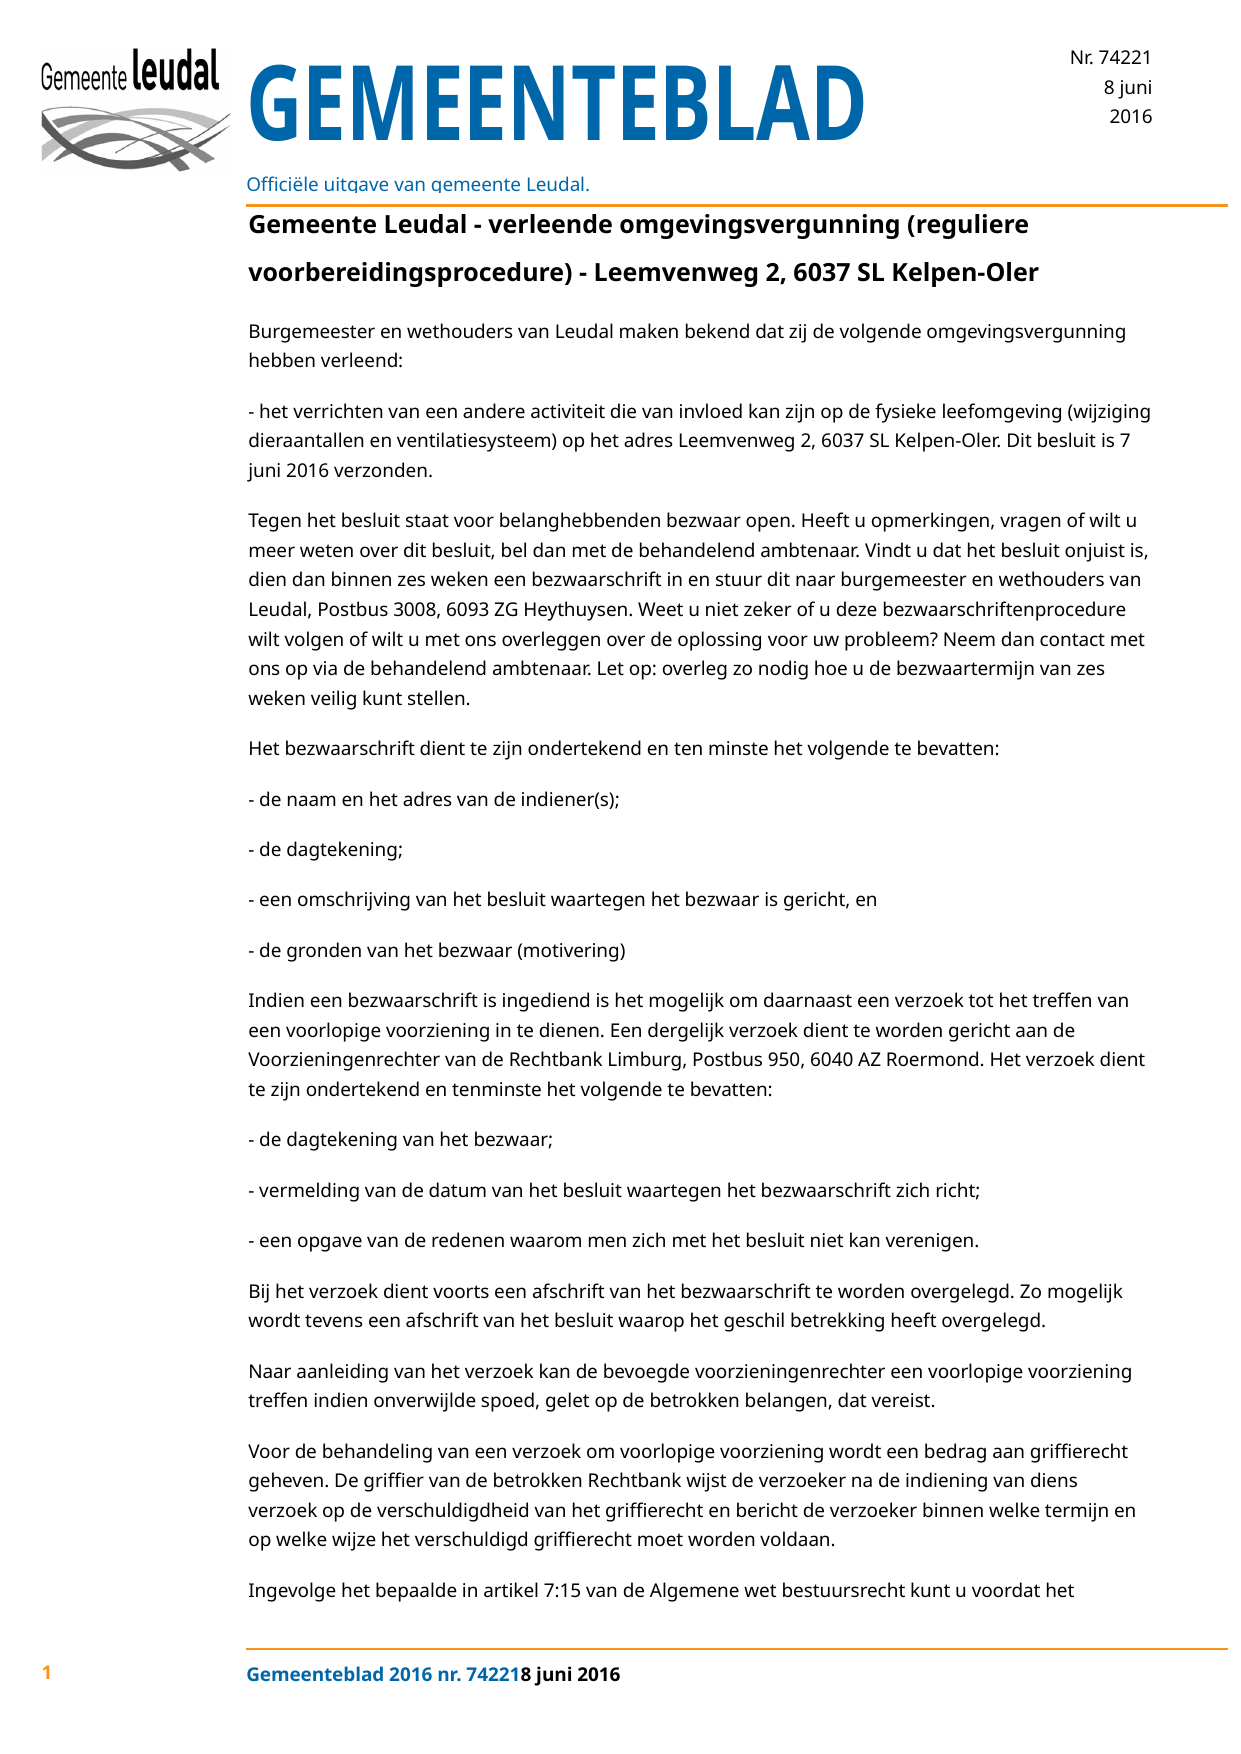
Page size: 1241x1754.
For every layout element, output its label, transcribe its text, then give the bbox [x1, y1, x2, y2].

text - het verrichten van een andere activiteit die van invloed kan zijn op de fysieke leefomgeving (wijziging dieraantallen en ventilatiesysteem) op het adres Leemvenweg 2, 6037 SL Kelpen-Oler. Dit besluit is 7 juni 2016 verzonden. [248, 398, 1152, 483]
text - de gronden van het bezwaar (motivering) [248, 937, 1152, 963]
text Gemeente Leudal - verleende omgevingsvergunning (reguliere voorbereidingsprocedure) - Leemvenweg 2, 6037 SL Kelpen-Oler [248, 207, 1152, 288]
text Bij het verzoek dient voorts een afschrift van het bezwaarschrift te worden overgelegd. Zo mogelijk wordt tevens een afschrift van het besluit waarop het geschil betrekking heeft overgelegd. [248, 1278, 1152, 1333]
text Tegen het besluit staat voor belanghebbenden bezwaar open. Heeft u opmerkingen, vragen of wilt u meer weten over dit besluit, bel dan met de behandelend ambtenaar. Vindt u dat het besluit onjuist is, dien dan binnen zes weken een bezwaarschrift in en stuur dit naar burgemeester en wethouders van Leudal, Postbus 3008, 6093 ZG Heythuysen. Weet u niet zeker of u deze bezwaarschriftenprocedure wilt volgen of wilt u met ons overleggen over de oplossing voor uw probleem? Neem dan contact met ons op via de behandelend ambtenaar. Let op: overleg zo nodig hoe u de bezwaartermijn van zes weken veilig kunt stellen. [248, 507, 1152, 711]
text Indien een bezwaarschrift is ingediend is het mogelijk om daarnaast een verzoek tot het treffen van een voorlopige voorziening in te dienen. Een dergelijk verzoek dient te worden gericht aan de Voorzieningenrechter van de Rechtbank Limburg, Postbus 950, 6040 AZ Roermond. Het verzoek dient te zijn ondertekend en tenminste het volgende te bevatten: [248, 987, 1152, 1102]
text - de dagtekening; [248, 836, 1152, 862]
text Burgemeester en wethouders van Leudal maken bekend dat zij de volgende omgevingsvergunning hebben verleend: [248, 318, 1152, 373]
text - vermelding van de datum van het besluit waartegen het bezwaarschrift zich richt; [248, 1177, 1152, 1203]
picture [41, 47, 231, 172]
text Ingevolge het bepaalde in artikel 7:15 van de Algemene wet bestuursrecht kunt u voordat het [248, 1577, 1152, 1603]
text - de dagtekening van het bezwaar; [248, 1127, 1152, 1152]
text Naar aanleiding van het verzoek kan de bevoegde voorzieningenrechter een voorlopige voorziening treffen indien onverwijlde spoed, gelet op de betrokken belangen, dat vereist. [248, 1358, 1152, 1413]
text Het bezwaarschrift dient te zijn ondertekend en ten minste het volgende te bevatten: [248, 735, 1152, 761]
text Voor de behandeling van een verzoek om voorlopige voorziening wordt een bedrag aan griffierecht geheven. De griffier van de betrokken Rechtbank wijst de verzoeker na de indiening van diens verzoek op de verschuldigdheid van het griffierecht en bericht de verzoeker binnen welke termijn en op welke wijze het verschuldigd griffierecht moet worden voldaan. [248, 1438, 1152, 1552]
text - de naam en het adres van de indiener(s); [248, 786, 1152, 812]
text - een omschrijving van het besluit waartegen het bezwaar is gericht, en [248, 887, 1152, 912]
text - een opgave van de redenen waarom men zich met het besluit niet kan verenigen. [248, 1227, 1152, 1253]
